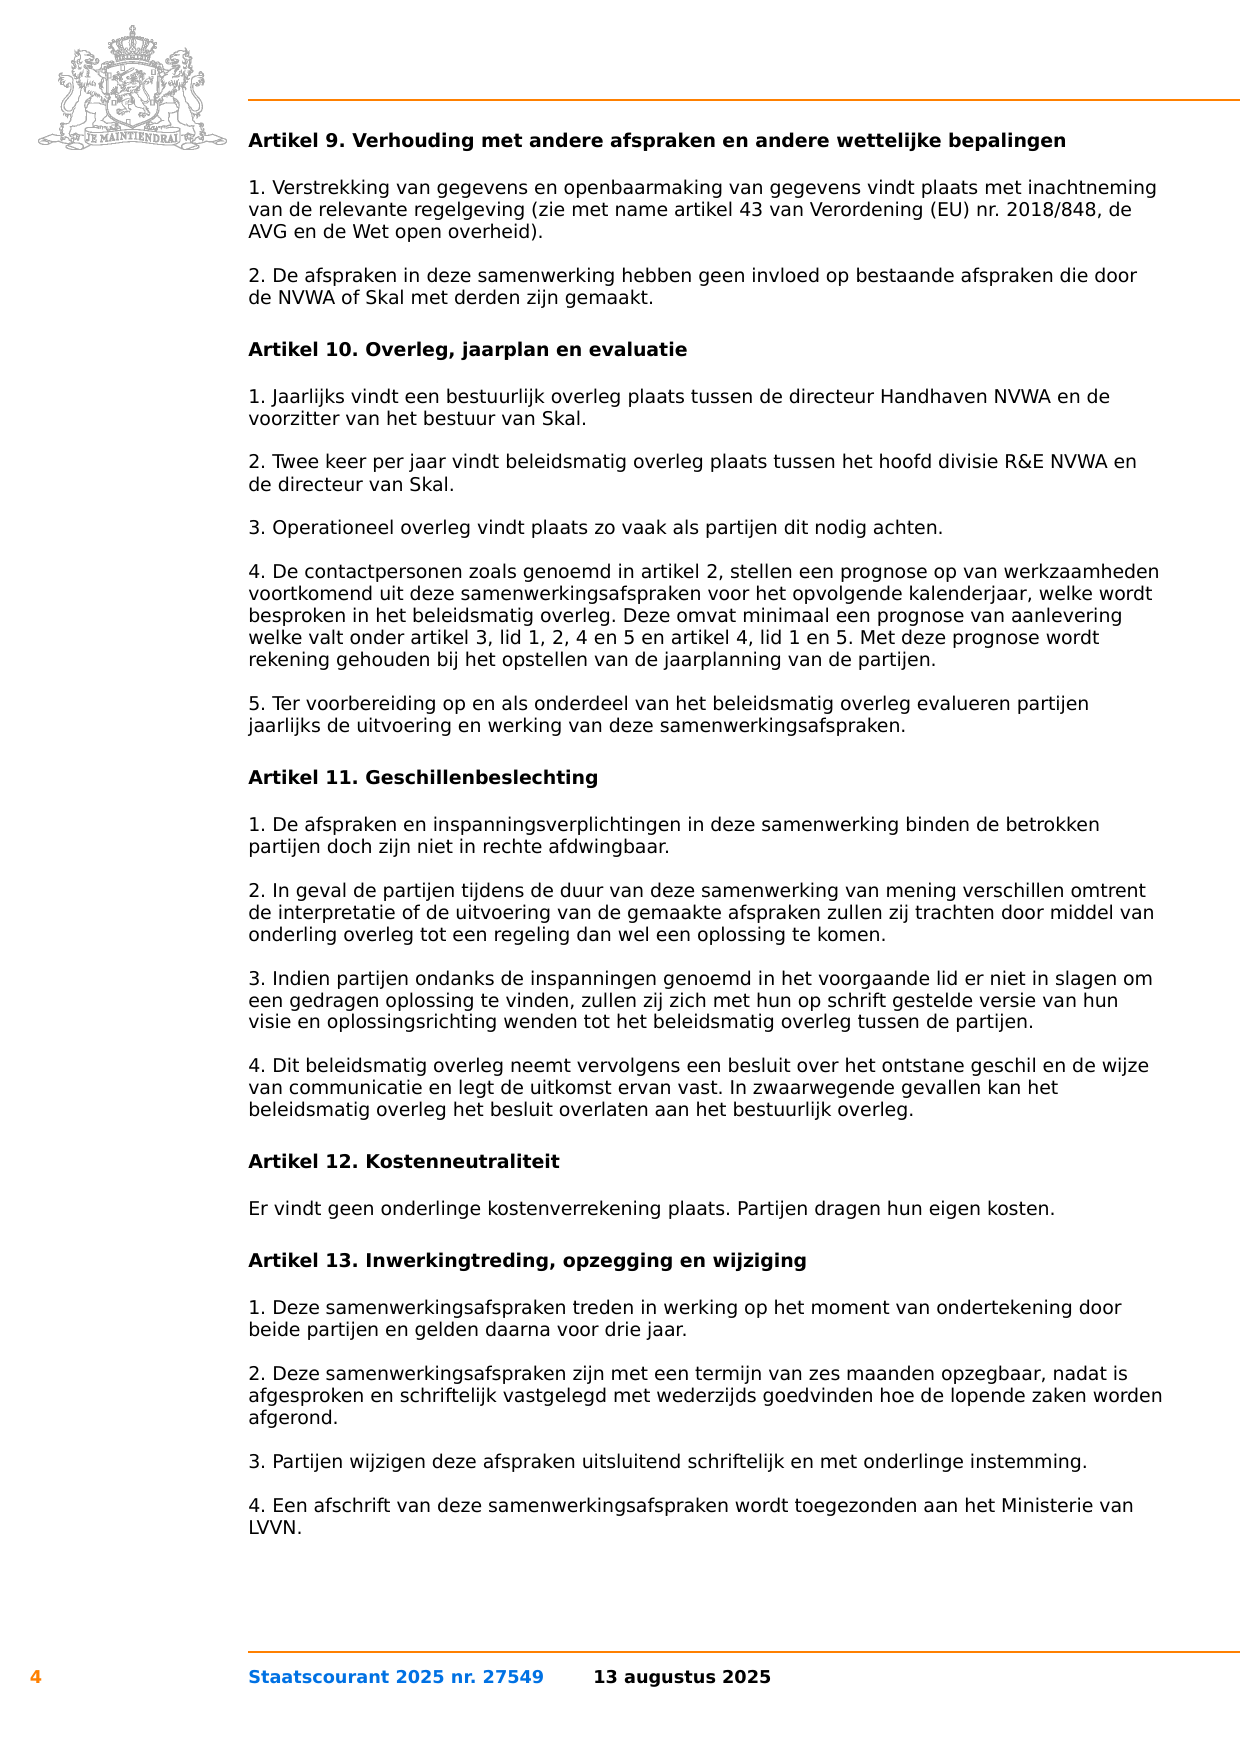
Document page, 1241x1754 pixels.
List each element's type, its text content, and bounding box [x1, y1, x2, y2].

subtitle Artikel 10. Overleg, jaarplan en evaluatie [248, 339, 1163, 361]
subtitle Artikel 13. Inwerkingtreding, opzegging en wijziging [248, 1250, 1163, 1272]
text 1. De afspraken en inspanningsverplichtingen in deze samenwerking binden de betrokken partijen doch zijn niet in rechte afdwingbaar. [248, 814, 1163, 858]
text 2. Twee keer per jaar vindt beleidsmatig overleg plaats tussen het hoofd divisie R&E NVWA en de directeur van Skal. [248, 451, 1163, 495]
text Er vindt geen onderlinge kostenverrekening plaats. Partijen dragen hun eigen kosten. [248, 1198, 1163, 1220]
subtitle Artikel 9. Verhouding met andere afspraken en andere wettelijke bepalingen [248, 130, 1163, 152]
text 4. Een afschrift van deze samenwerkingsafspraken wordt toegezonden aan het Ministerie van LVVN. [248, 1495, 1163, 1539]
text 1. Verstrekking van gegevens en openbaarmaking van gegevens vindt plaats met inachtneming van de relevante regelgeving (zie met name artikel 43 van Verordening (EU) nr. 2018/848, de AVG en de Wet open overheid). [248, 177, 1163, 243]
text 2. In geval de partijen tijdens de duur van deze samenwerking van mening verschillen omtrent de interpretatie of de uitvoering van de gemaakte afspraken zullen zij trachten door middel van onderling overleg tot een regeling dan wel een oplossing te komen. [248, 880, 1163, 946]
text 3. Indien partijen ondanks de inspanningen genoemd in het voorgaande lid er niet in slagen om een gedragen oplossing te vinden, zullen zij zich met hun op schrift gestelde versie van hun visie en oplossingsrichting wenden tot het beleidsmatig overleg tussen de partijen. [248, 967, 1163, 1033]
text 1. Jaarlijks vindt een bestuurlijk overleg plaats tussen de directeur Handhaven NVWA en de voorzitter van het bestuur van Skal. [248, 386, 1163, 429]
text 4. Dit beleidsmatig overleg neemt vervolgens een besluit over het ontstane geschil en de wijze van communicatie en legt de uitkomst ervan vast. In zwaarwegende gevallen kan het beleidsmatig overleg het besluit overlaten aan het bestuurlijk overleg. [248, 1055, 1163, 1121]
text 2. De afspraken in deze samenwerking hebben geen invloed op bestaande afspraken die door de NVWA of Skal met derden zijn gemaakt. [248, 265, 1163, 309]
text 5. Ter voorbereiding op en als onderdeel van het beleidsmatig overleg evalueren partijen jaarlijks de uitvoering en werking van deze samenwerkingsafspraken. [248, 693, 1163, 737]
text 3. Partijen wijzigen deze afspraken uitsluitend schriftelijk en met onderlinge instemming. [248, 1451, 1163, 1473]
text 1. Deze samenwerkingsafspraken treden in werking op het moment van ondertekening door beide partijen en gelden daarna voor drie jaar. [248, 1297, 1163, 1341]
subtitle Artikel 12. Kostenneutraliteit [248, 1151, 1163, 1173]
picture [38, 25, 227, 150]
text 4. De contactpersonen zoals genoemd in artikel 2, stellen een prognose op van werkzaamheden voortkomend uit deze samenwerkingsafspraken voor het opvolgende kalenderjaar, welke wordt besproken in het beleidsmatig overleg. Deze omvat minimaal een prognose van aanlevering welke valt onder artikel 3, lid 1, 2, 4 en 5 en artikel 4, lid 1 en 5. Met deze prognose wordt rekening gehouden bij het opstellen van de jaarplanning van de partijen. [248, 561, 1163, 671]
text 3. Operationeel overleg vindt plaats zo vaak als partijen dit nodig achten. [248, 517, 1163, 539]
text 2. Deze samenwerkingsafspraken zijn met een termijn van zes maanden opzegbaar, nadat is afgesproken en schriftelijk vastgelegd met wederzijds goedvinden hoe de lopende zaken worden afgerond. [248, 1363, 1163, 1429]
subtitle Artikel 11. Geschillenbeslechting [248, 767, 1163, 789]
